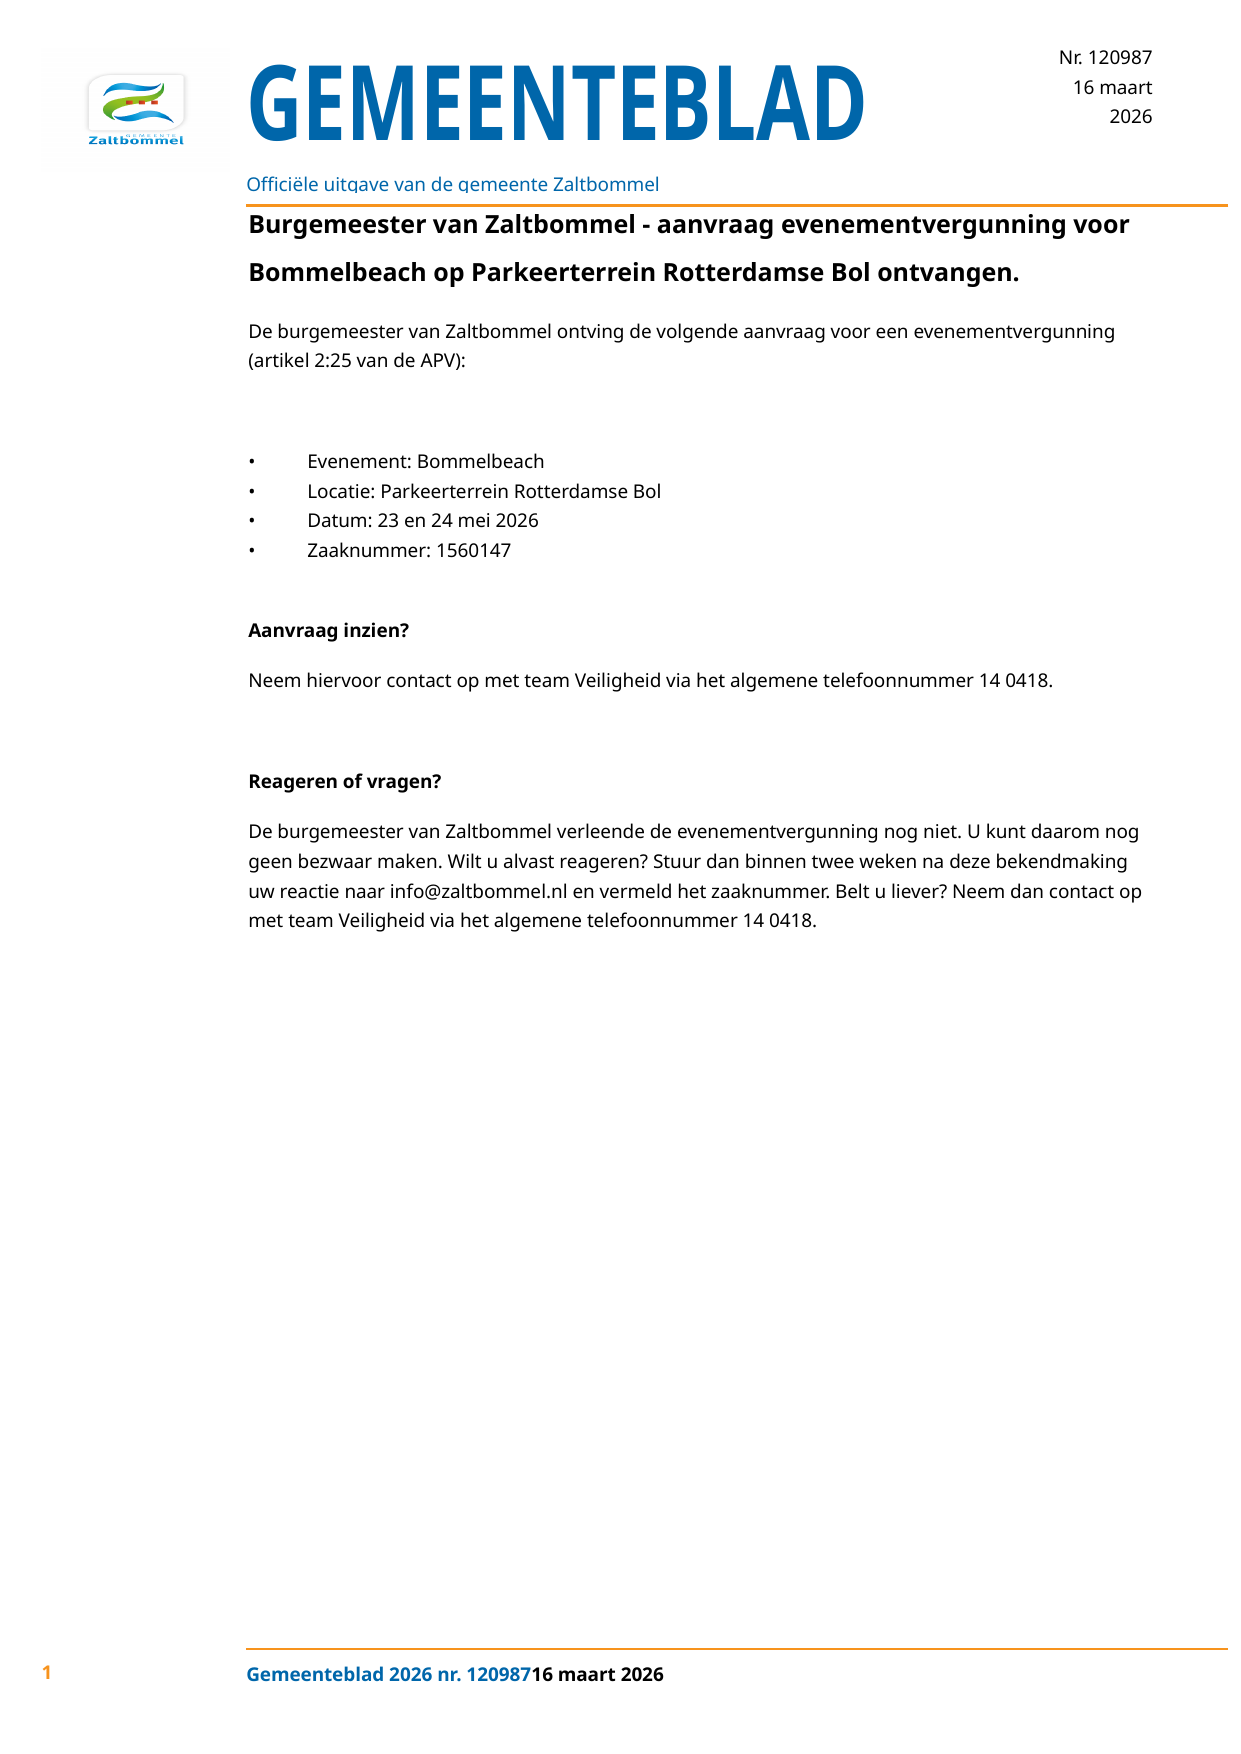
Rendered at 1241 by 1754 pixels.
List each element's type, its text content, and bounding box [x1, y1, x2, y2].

list Evenement: Bommelbeach [248, 448, 1152, 474]
text De burgemeester van Zaltbommel verleende de evenementvergunning nog niet. U kunt daarom nog geen bezwaar maken. Wilt u alvast reageren? Stuur dan binnen twee weken na deze bekendmaking uw reactie naar info@zaltbommel.nl en vermeld het zaaknummer. Belt u liever? Neem dan contact op met team Veiligheid via het algemene telefoonnummer 14 0418. [248, 819, 1152, 933]
text Reageren of vragen? [248, 768, 1152, 794]
text Burgemeester van Zaltbommel - aanvraag evenementvergunning voor Bommelbeach op Parkeerterrein Rotterdamse Bol ontvangen. [248, 207, 1152, 288]
picture [41, 47, 231, 172]
text De burgemeester van Zaltbommel ontving de volgende aanvraag voor een evenementvergunning (artikel 2:25 van de APV): [248, 318, 1152, 373]
text Aanvraag inzien? [248, 617, 1152, 643]
list Zaaknummer: 1560147 [248, 537, 1152, 563]
text Neem hiervoor contact op met team Veiligheid via het algemene telefoonnummer 14 0418. [248, 667, 1152, 693]
list Datum: 23 en 24 mei 2026 [248, 507, 1152, 533]
list Locatie: Parkeerterrein Rotterdamse Bol [248, 478, 1152, 504]
